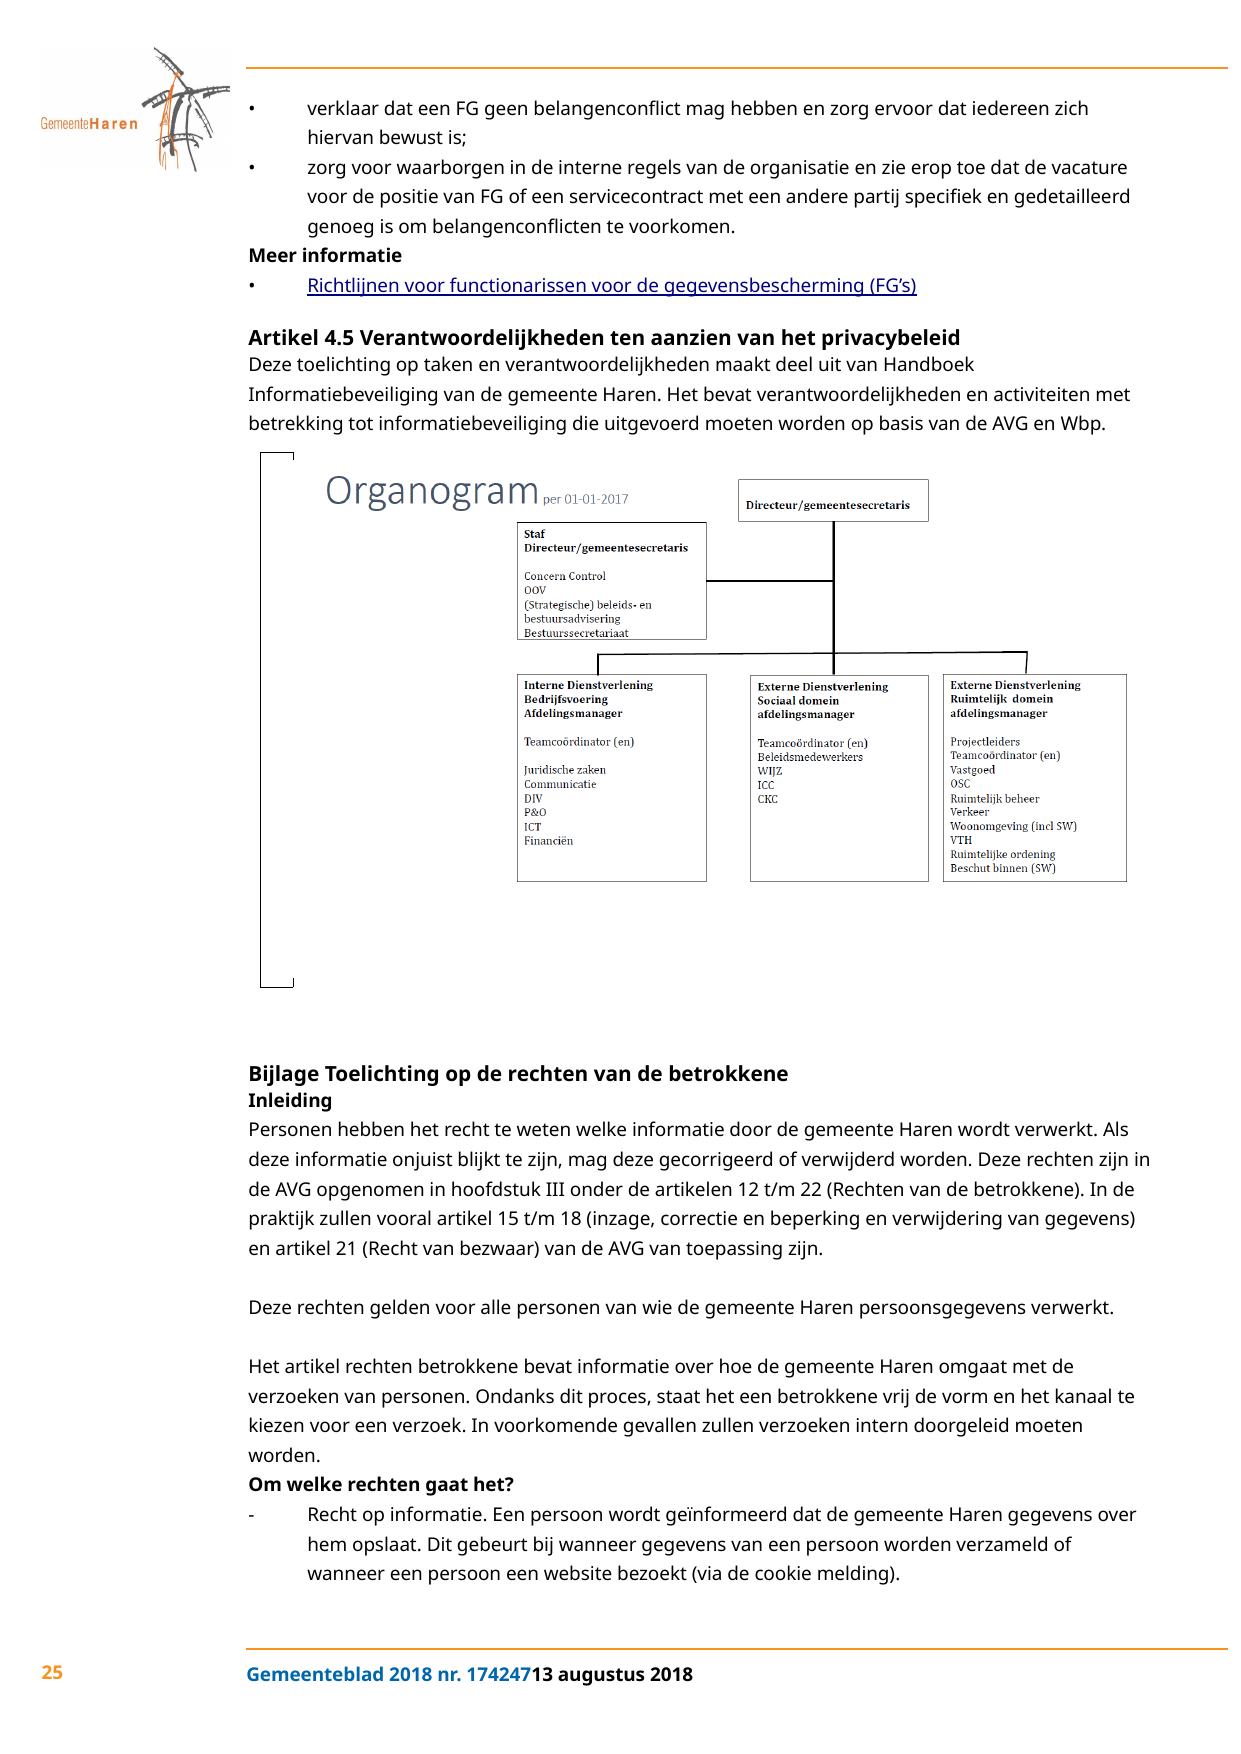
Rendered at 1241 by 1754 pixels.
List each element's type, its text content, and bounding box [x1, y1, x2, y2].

text Het artikel rechten betrokkene bevat informatie over hoe de gemeente Haren omgaat met de verzoeken van personen. Ondanks dit proces, staat het een betrokkene vrij de vorm en het kanaal te kiezen voor een verzoek. In voorkomende gevallen zullen verzoeken intern doorgeleid moeten worden. [248, 1353, 1152, 1468]
text Meer informatie [248, 243, 1152, 268]
picture [41, 47, 231, 172]
text Inleiding [248, 1087, 1152, 1113]
text Deze rechten gelden voor alle personen van wie de gemeente Haren persoonsgegevens verwerkt. [248, 1294, 1152, 1320]
list zorg voor waarborgen in de interne regels van de organisatie en zie erop toe dat de vacature voor de positie van FG of een servicecontract met een andere partij specifiek en gedetailleerd genoeg is om belangenconflicten te voorkomen. [248, 154, 1152, 239]
text Deze toelichting op taken en verantwoordelijkheden maakt deel uit van Handboek Informatiebeveiliging van de gemeente Haren. Het bevat verantwoordelijkheden en activiteiten met betrekking tot informatiebeveiliging die uitgevoerd moeten worden op basis van de AVG en Wbp. [248, 351, 1152, 436]
list verklaar dat een FG geen belangenconflict mag hebben en zorg ervoor dat iedereen zich hiervan bewust is; [248, 95, 1152, 150]
picture [268, 460, 1173, 978]
text Artikel 4.5 Verantwoordelijkheden ten aanzien van het privacybeleid [248, 323, 1152, 351]
list Recht op informatie. Een persoon wordt geïnformeerd dat de gemeente Haren gegevens over hem opslaat. Dit gebeurt bij wanneer gegevens van een persoon worden verzameld of wanneer een persoon een website bezoekt (via de cookie melding). [248, 1501, 1152, 1586]
text Om welke rechten gaat het? [248, 1472, 1152, 1497]
text Bijlage Toelichting op de rechten van de betrokkene [248, 1059, 1152, 1087]
text Personen hebben het recht te weten welke informatie door de gemeente Haren wordt verwerkt. Als deze informatie onjuist blijkt te zijn, mag deze gecorrigeerd of verwijderd worden. Deze rechten zijn in de AVG opgenomen in hoofdstuk III onder de artikelen 12 t/m 22 (Rechten van de betrokkene). In de praktijk zullen vooral artikel 15 t/m 18 (inzage, correctie en beperking en verwijdering van gegevens) en artikel 21 (Recht van bezwaar) van de AVG van toepassing zijn. [248, 1117, 1152, 1261]
list Richtlijnen voor functionarissen voor de gegevensbescherming (FG’s) [248, 272, 1152, 298]
